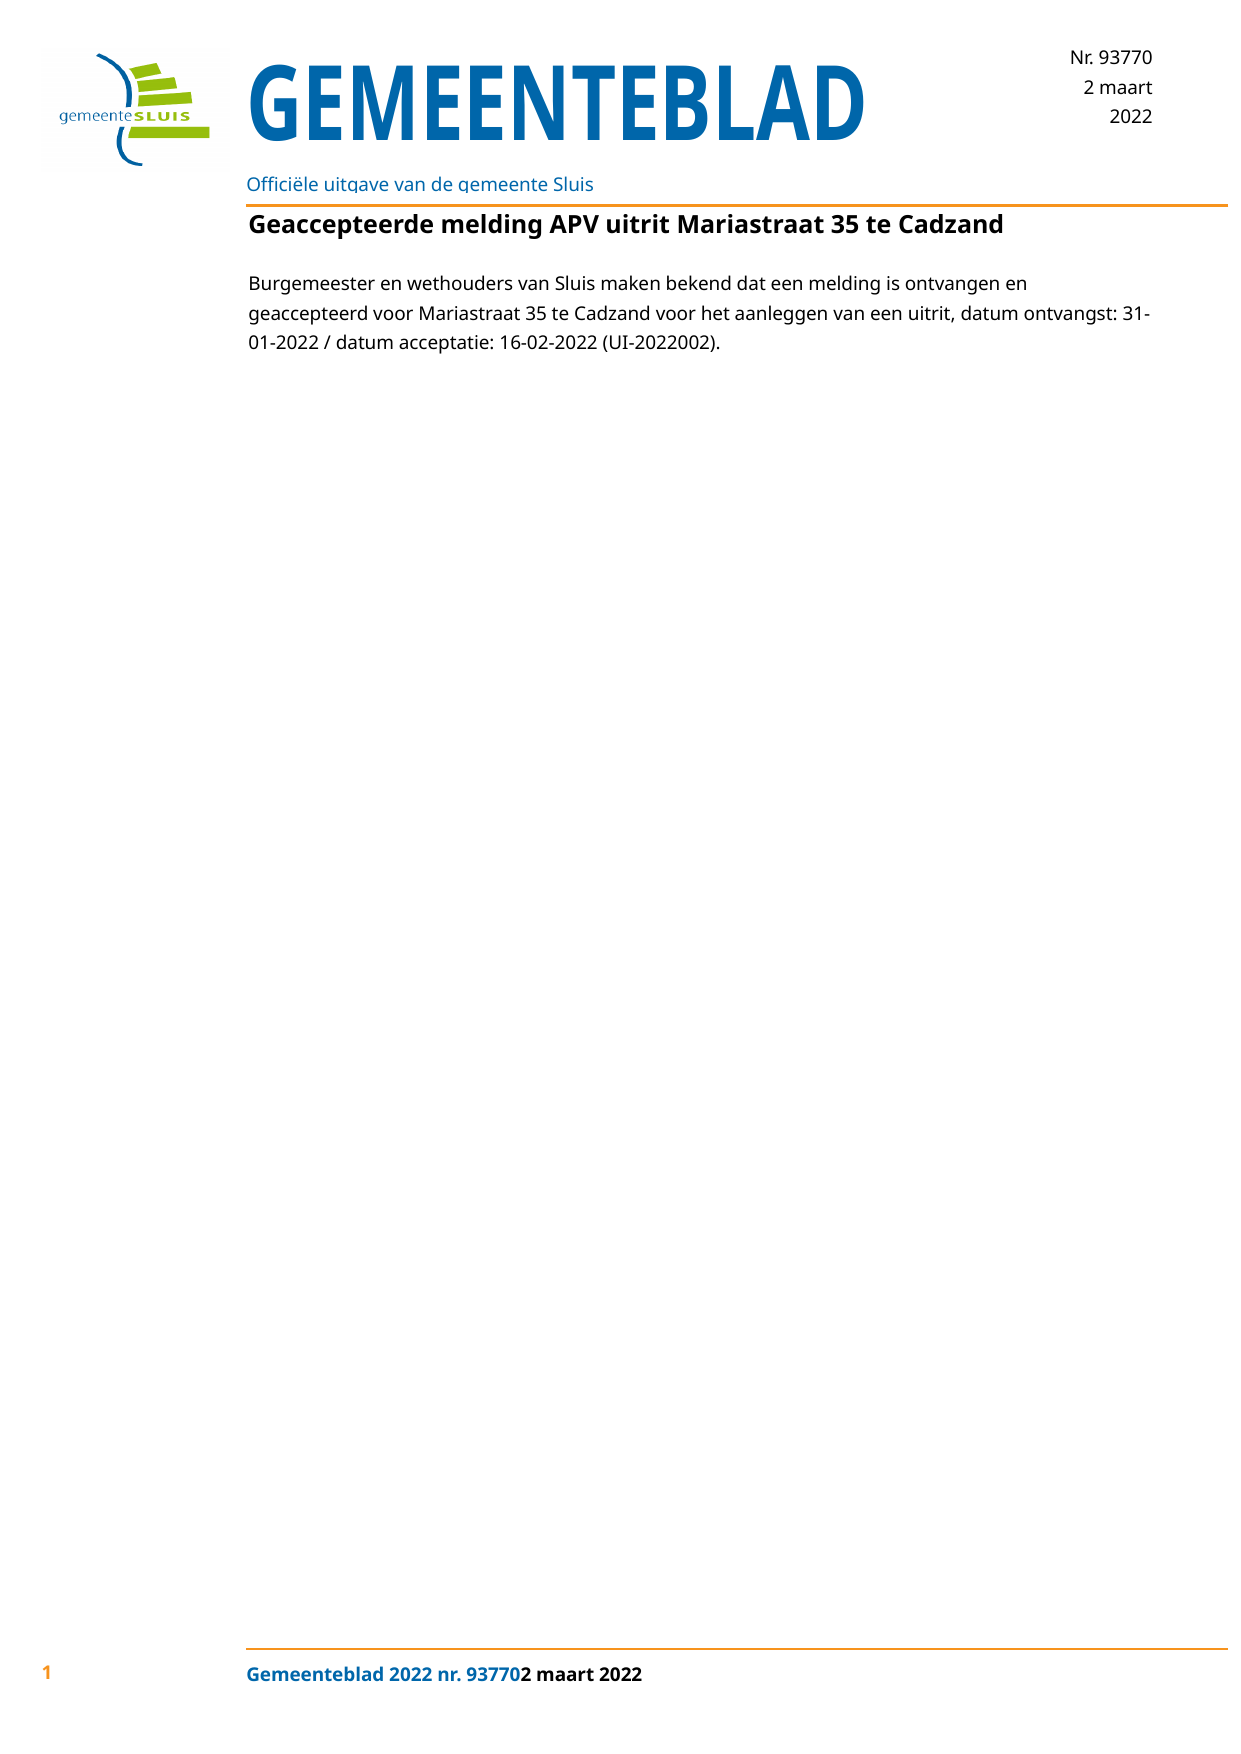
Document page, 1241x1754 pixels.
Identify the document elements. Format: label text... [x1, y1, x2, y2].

text Geaccepteerde melding APV uitrit Mariastraat 35 te Cadzand [248, 207, 1152, 241]
text Burgemeester en wethouders van Sluis maken bekend dat een melding is ontvangen en geaccepteerd voor Mariastraat 35 te Cadzand voor het aanleggen van een uitrit, datum ontvangst: 31-01-2022 / datum acceptatie: 16-02-2022 (UI-2022002). [248, 270, 1152, 355]
picture [41, 47, 231, 172]
